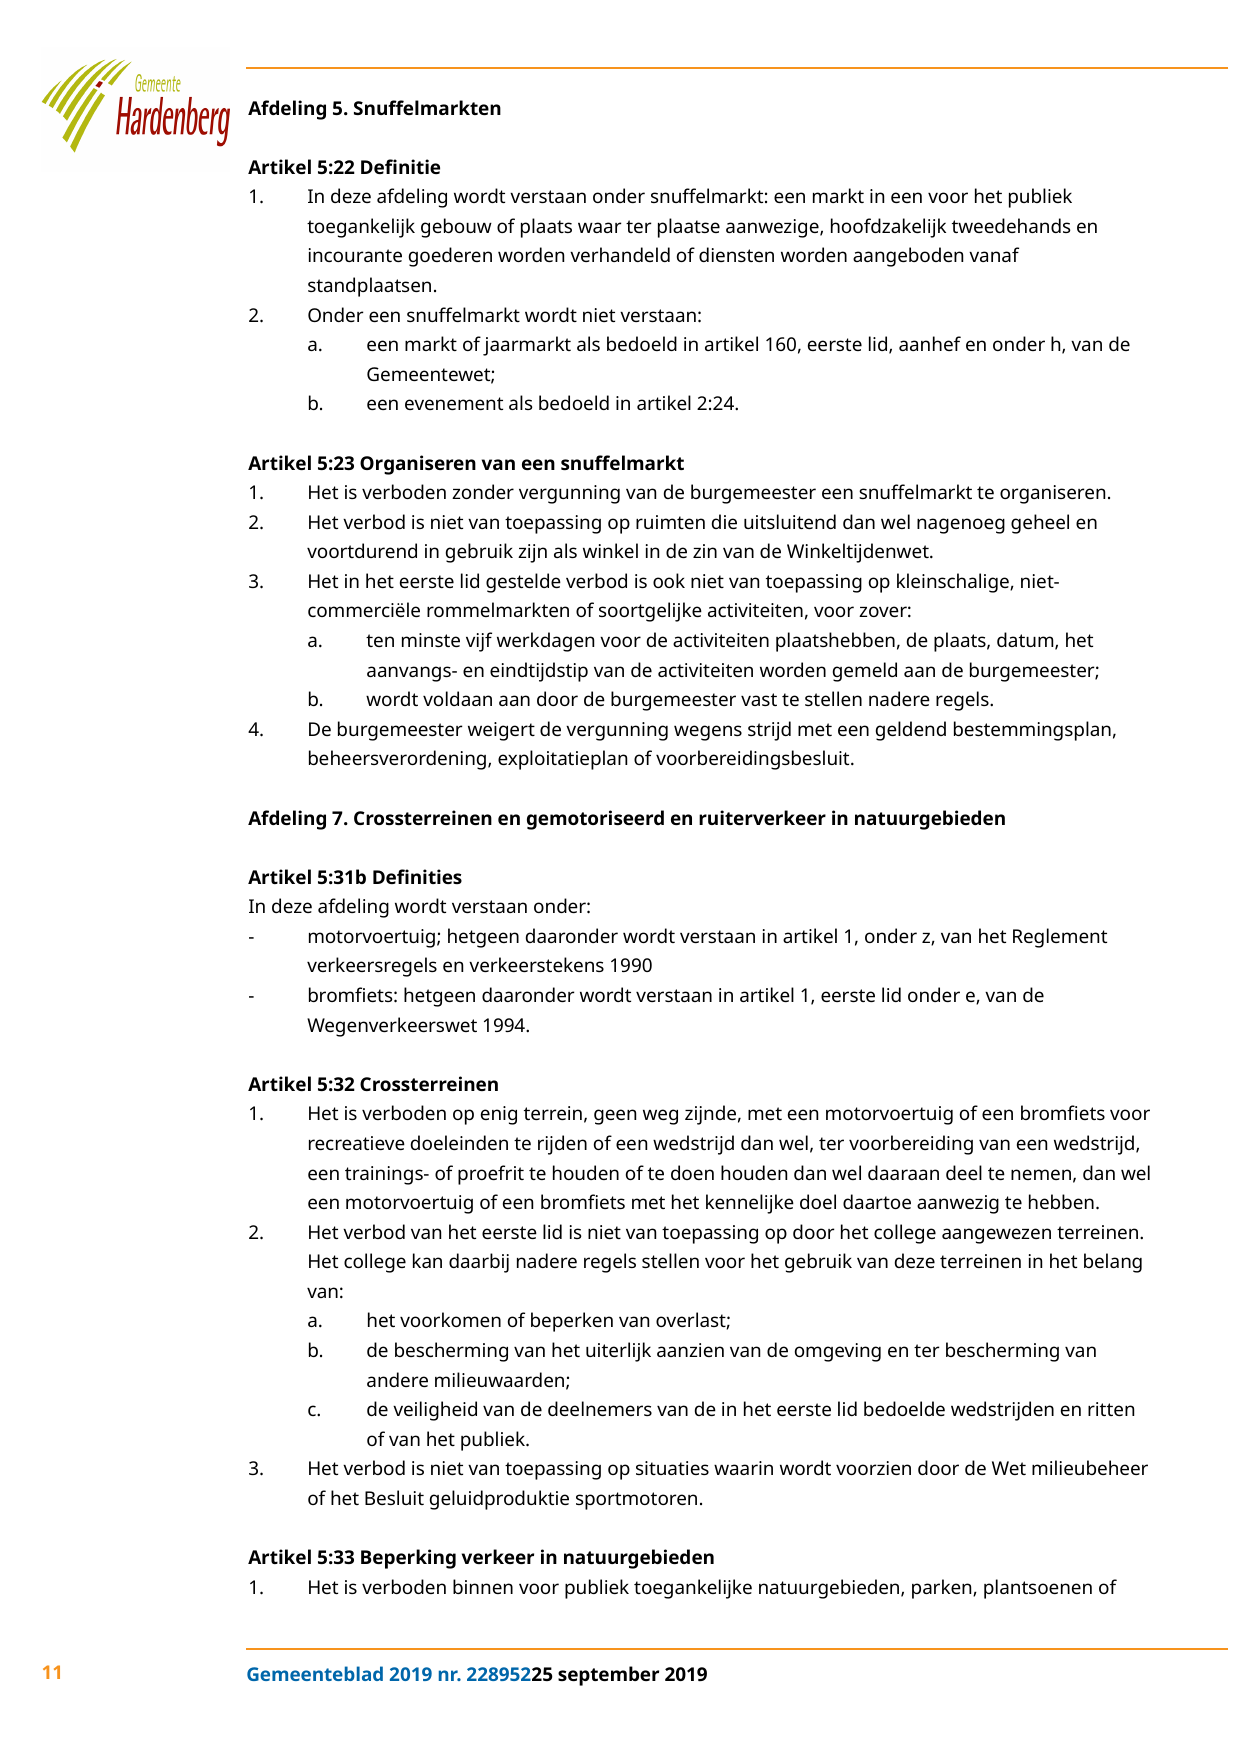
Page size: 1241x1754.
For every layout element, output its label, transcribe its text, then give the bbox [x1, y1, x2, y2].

list Het in het eerste lid gestelde verbod is ook niet van toepassing op kleinschalige, niet-commerciële rommelmarkten of soortgelijke activiteiten, voor zover: [248, 568, 1152, 623]
list Het verbod van het eerste lid is niet van toepassing op door het college aangewezen terreinen. Het college kan daarbij nadere regels stellen voor het gebruik van deze terreinen in het belang van: [248, 1219, 1152, 1304]
list De burgemeester weigert de vergunning wegens strijd met een geldend bestemmingsplan, beheersverordening, exploitatieplan of voorbereidingsbesluit. [248, 716, 1152, 771]
list motorvoertuig; hetgeen daaronder wordt verstaan in artikel 1, onder z, van het Reglement verkeersregels en verkeerstekens 1990 [248, 923, 1152, 978]
picture [41, 47, 231, 172]
text Artikel 5:23 Organiseren van een snuffelmarkt [248, 450, 1152, 476]
text Artikel 5:32 Crossterreinen [248, 1071, 1152, 1097]
text Afdeling 7. Crossterreinen en gemotoriseerd en ruiterverkeer in natuurgebieden [248, 805, 1152, 831]
list een markt of jaarmarkt als bedoeld in artikel 160, eerste lid, aanhef en onder h, van de Gemeentewet; [307, 331, 1152, 387]
text Artikel 5:31b Definities [248, 864, 1152, 890]
list Onder een snuffelmarkt wordt niet verstaan: [248, 302, 1152, 328]
list de bescherming van het uiterlijk aanzien van de omgeving en ter bescherming van andere milieuwaarden; [307, 1337, 1152, 1393]
list In deze afdeling wordt verstaan onder snuffelmarkt: een markt in een voor het publiek toegankelijk gebouw of plaats waar ter plaatse aanwezige, hoofdzakelijk tweedehands en incourante goederen worden verhandeld of diensten worden aangeboden vanaf standplaatsen. [248, 183, 1152, 298]
list Het is verboden zonder vergunning van de burgemeester een snuffelmarkt te organiseren. [248, 479, 1152, 505]
text Artikel 5:33 Beperking verkeer in natuurgebieden [248, 1544, 1152, 1570]
list wordt voldaan aan door de burgemeester vast te stellen nadere regels. [307, 686, 1152, 712]
list ten minste vijf werkdagen voor de activiteiten plaatshebben, de plaats, datum, het aanvangs- en eindtijdstip van de activiteiten worden gemeld aan de burgemeester; [307, 627, 1152, 683]
text In deze afdeling wordt verstaan onder: [248, 893, 1152, 919]
list een evenement als bedoeld in artikel 2:24. [307, 391, 1152, 416]
list Het verbod is niet van toepassing op situaties waarin wordt voorzien door de Wet milieubeheer of het Besluit geluidproduktie sportmotoren. [248, 1456, 1152, 1511]
list Het verbod is niet van toepassing op ruimten die uitsluitend dan wel nagenoeg geheel en voortdurend in gebruik zijn als winkel in de zin van de Winkeltijdenwet. [248, 509, 1152, 564]
list het voorkomen of beperken van overlast; [307, 1308, 1152, 1333]
list bromfiets: hetgeen daaronder wordt verstaan in artikel 1, eerste lid onder e, van de Wegenverkeerswet 1994. [248, 982, 1152, 1038]
list Het is verboden binnen voor publiek toegankelijke natuurgebieden, parken, plantsoenen of [248, 1574, 1152, 1600]
text Afdeling 5. Snuffelmarkten [248, 95, 1152, 121]
list Het is verboden op enig terrein, geen weg zijnde, met een motorvoertuig of een bromfiets voor recreatieve doeleinden te rijden of een wedstrijd dan wel, ter voorbereiding van een wedstrijd, een trainings- of proefrit te houden of te doen houden dan wel daaraan deel te nemen, dan wel een motorvoertuig of een bromfiets met het kennelijke doel daartoe aanwezig te hebben. [248, 1101, 1152, 1215]
list de veiligheid van de deelnemers van de in het eerste lid bedoelde wedstrijden en ritten of van het publiek. [307, 1396, 1152, 1452]
text Artikel 5:22 Definitie [248, 154, 1152, 180]
